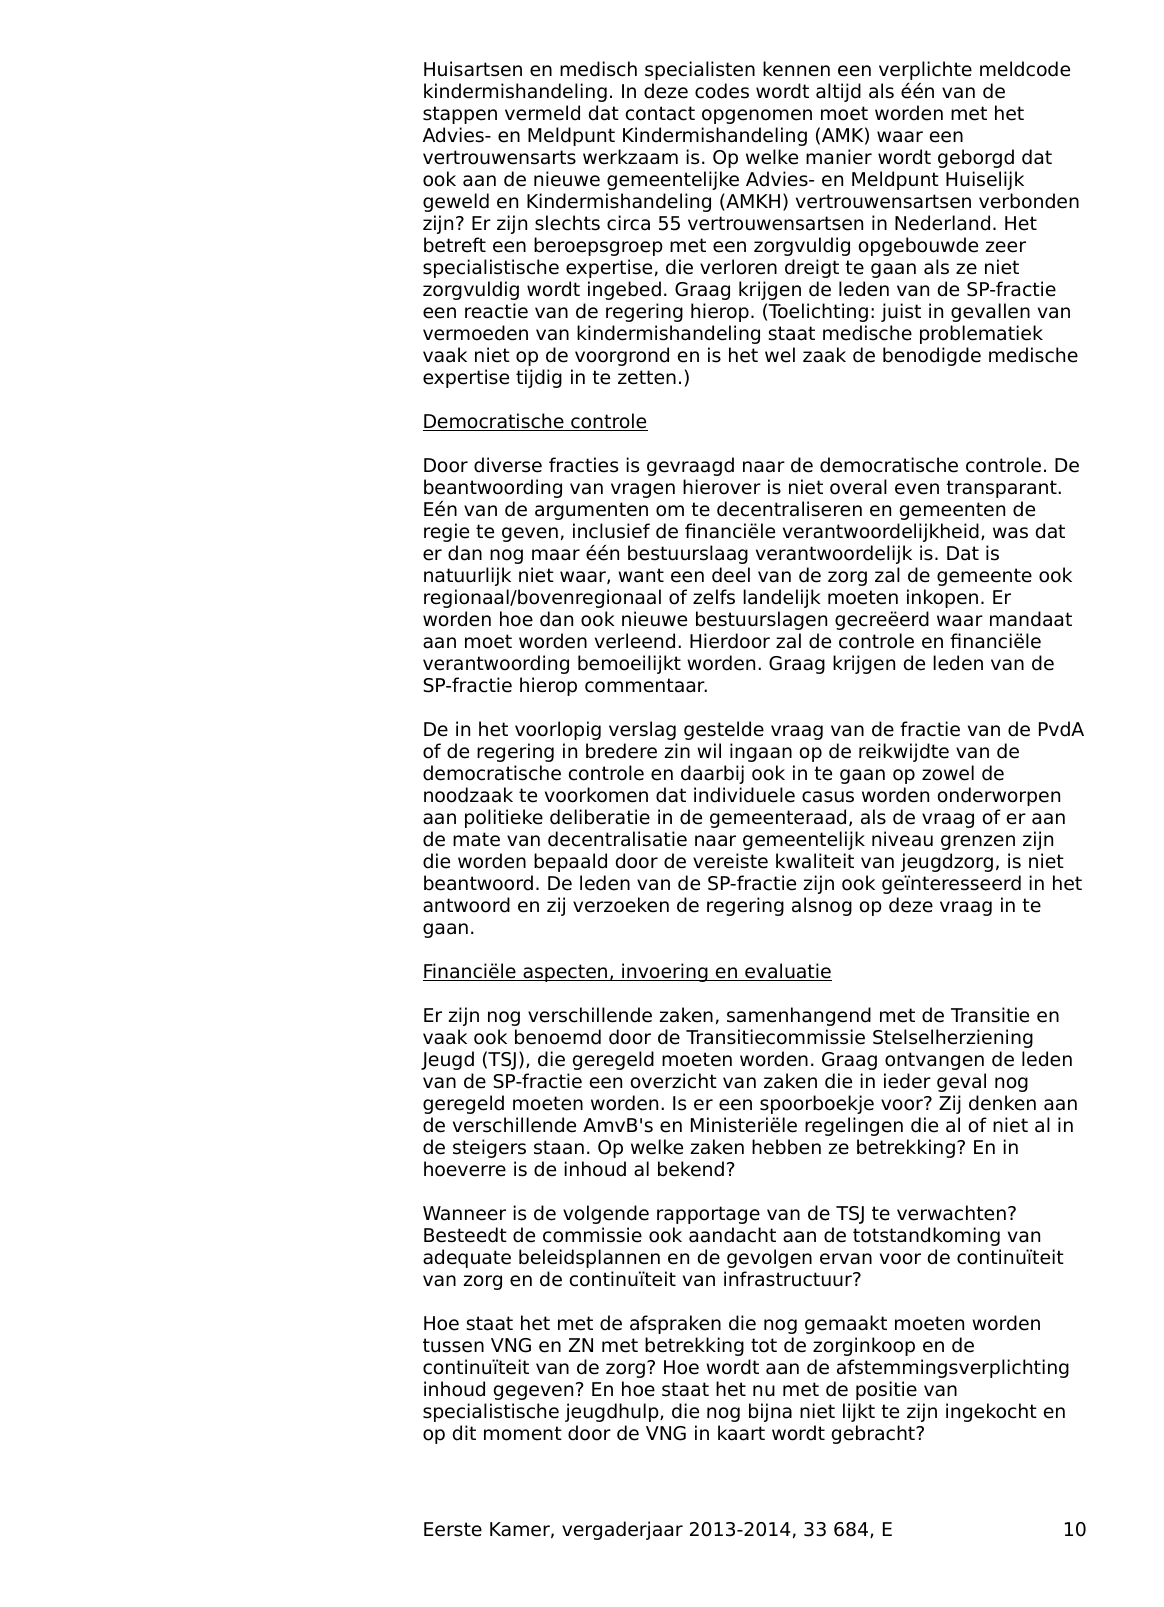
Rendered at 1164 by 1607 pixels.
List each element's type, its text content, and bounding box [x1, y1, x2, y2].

subtitle Democratische controle [422, 411, 1087, 433]
text De in het voorlopig verslag gestelde vraag van de fractie van de PvdA of de regering in bredere zin wil ingaan op de reikwijdte van de democratische controle en daarbij ook in te gaan op zowel de noodzaak te voorkomen dat individuele casus worden onderworpen aan politieke deliberatie in de gemeenteraad, als de vraag of er aan de mate van decentralisatie naar gemeentelijk niveau grenzen zijn die worden bepaald door de vereiste kwaliteit van jeugdzorg, is niet beantwoord. De leden van de SP-fractie zijn ook geïnteresseerd in het antwoord en zij verzoeken de regering alsnog op deze vraag in te gaan. [422, 719, 1087, 939]
subtitle Financiële aspecten, invoering en evaluatie [422, 961, 1087, 983]
text Door diverse fracties is gevraagd naar de democratische controle. De beantwoording van vragen hierover is niet overal even transparant. Eén van de argumenten om te decentraliseren en gemeenten de regie te geven, inclusief de financiële verantwoordelijkheid, was dat er dan nog maar één bestuurslaag verantwoordelijk is. Dat is natuurlijk niet waar, want een deel van de zorg zal de gemeente ook regionaal/bovenregionaal of zelfs landelijk moeten inkopen. Er worden hoe dan ook nieuwe bestuurslagen gecreëerd waar mandaat aan moet worden verleend. Hierdoor zal de controle en financiële verantwoording bemoeilijkt worden. Graag krijgen de leden van de SP-fractie hierop commentaar. [422, 455, 1087, 697]
text Huisartsen en medisch specialisten kennen een verplichte meldcode kindermishandeling. In deze codes wordt altijd als één van de stappen vermeld dat contact opgenomen moet worden met het Advies- en Meldpunt Kindermishandeling (AMK) waar een vertrouwensarts werkzaam is. Op welke manier wordt geborgd dat ook aan de nieuwe gemeentelijke Advies- en Meldpunt Huiselijk geweld en Kindermishandeling (AMKH) vertrouwensartsen verbonden zijn? Er zijn slechts circa 55 vertrouwensartsen in Nederland. Het betreft een beroepsgroep met een zorgvuldig opgebouwde zeer specialistische expertise, die verloren dreigt te gaan als ze niet zorgvuldig wordt ingebed. Graag krijgen de leden van de SP-fractie een reactie van de regering hierop. (Toelichting: juist in gevallen van vermoeden van kindermishandeling staat medische problematiek vaak niet op de voorgrond en is het wel zaak de benodigde medische expertise tijdig in te zetten.) [422, 59, 1087, 389]
text Hoe staat het met de afspraken die nog gemaakt moeten worden tussen VNG en ZN met betrekking tot de zorginkoop en de continuïteit van de zorg? Hoe wordt aan de afstemmingsverplichting inhoud gegeven? En hoe staat het nu met de positie van specialistische jeugdhulp, die nog bijna niet lijkt te zijn ingekocht en op dit moment door de VNG in kaart wordt gebracht? [422, 1313, 1087, 1445]
text Er zijn nog verschillende zaken, samenhangend met de Transitie en vaak ook benoemd door de Transitiecommissie Stelselherziening Jeugd (TSJ), die geregeld moeten worden. Graag ontvangen de leden van de SP-fractie een overzicht van zaken die in ieder geval nog geregeld moeten worden. Is er een spoorboekje voor? Zij denken aan de verschillende AmvB's en Ministeriële regelingen die al of niet al in de steigers staan. Op welke zaken hebben ze betrekking? En in hoeverre is de inhoud al bekend? [422, 1005, 1087, 1181]
text Wanneer is de volgende rapportage van de TSJ te verwachten? Besteedt de commissie ook aandacht aan de totstandkoming van adequate beleidsplannen en de gevolgen ervan voor de continuïteit van zorg en de continuïteit van infrastructuur? [422, 1203, 1087, 1291]
